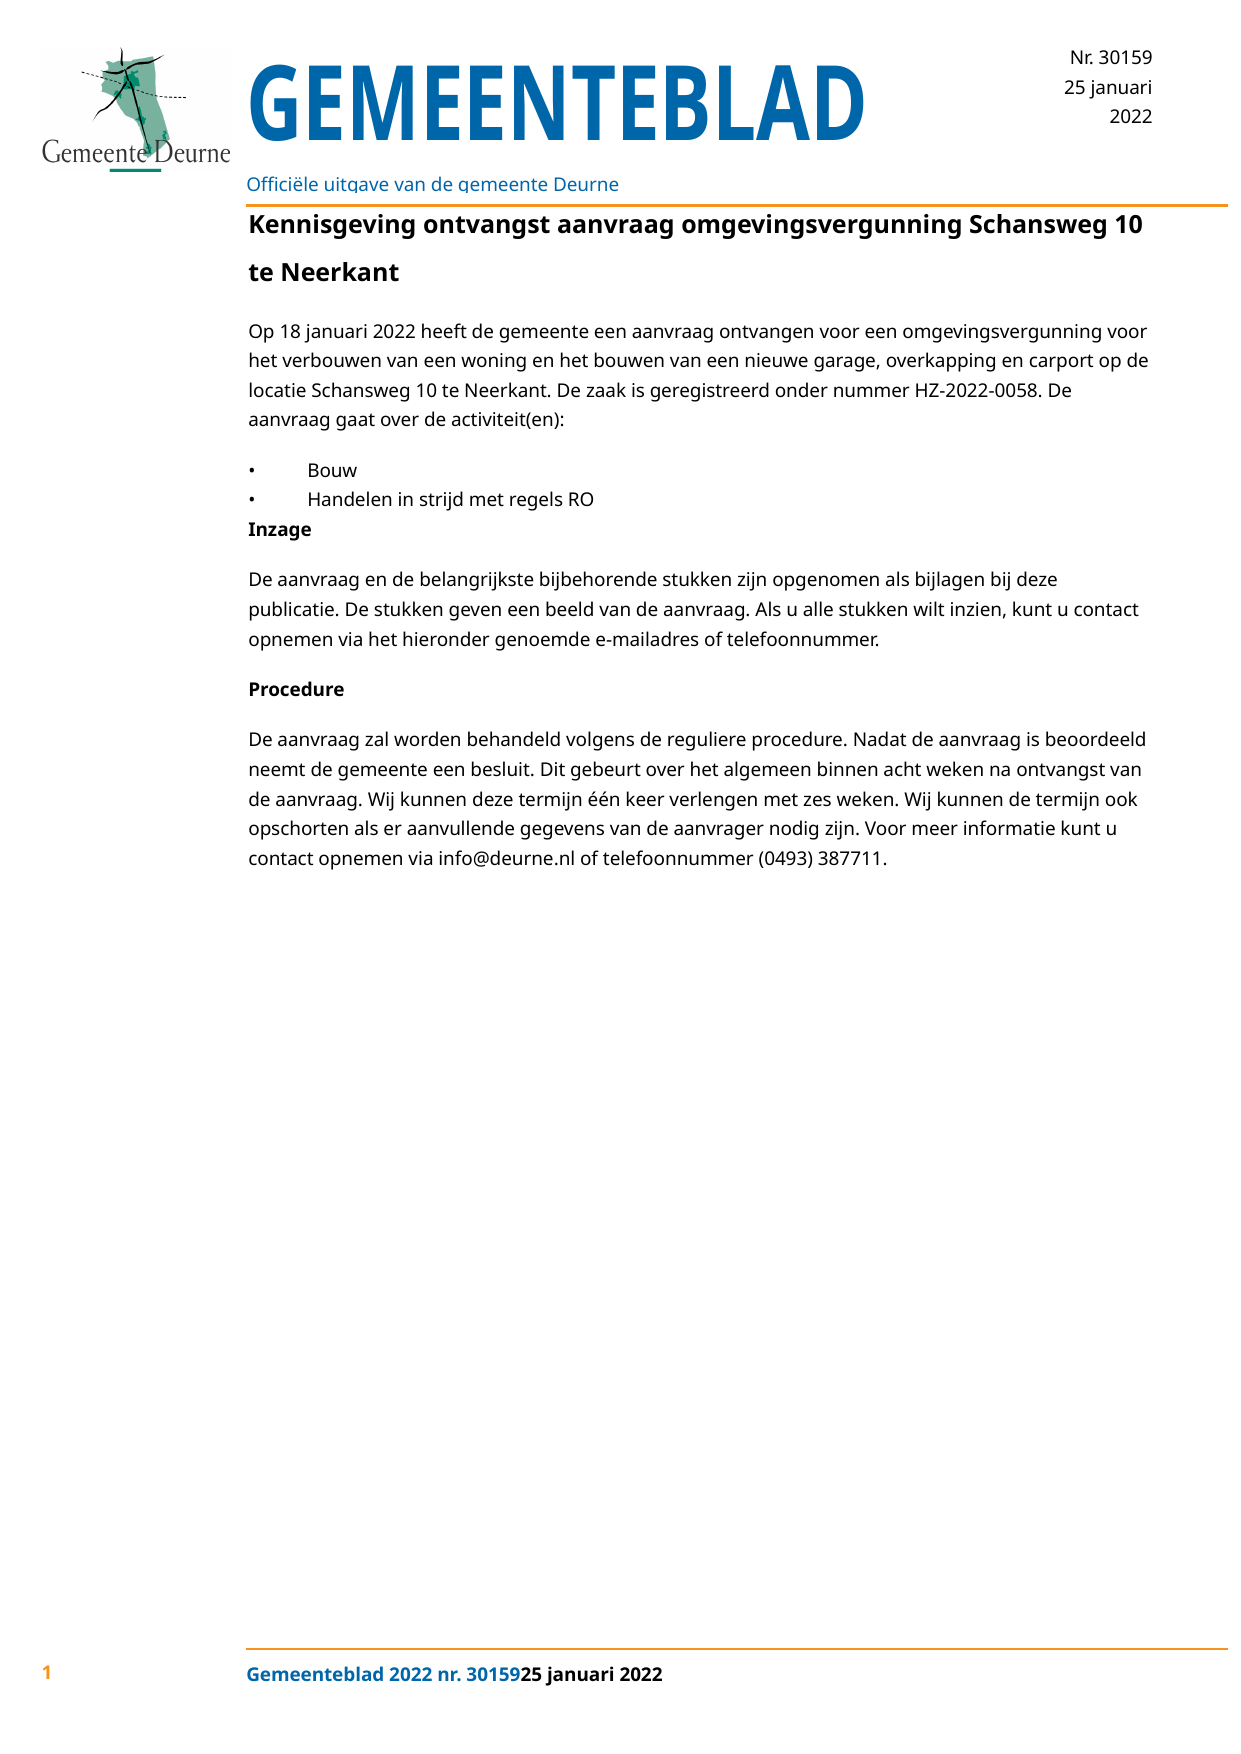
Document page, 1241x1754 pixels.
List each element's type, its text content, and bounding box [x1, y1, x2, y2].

text Inzage [248, 516, 1152, 542]
picture [41, 47, 231, 172]
text Op 18 januari 2022 heeft de gemeente een aanvraag ontvangen voor een omgevingsvergunning voor het verbouwen van een woning en het bouwen van een nieuwe garage, overkapping en carport op de locatie Schansweg 10 te Neerkant. De zaak is geregistreerd onder nummer HZ-2022-0058. De aanvraag gaat over de activiteit(en): [248, 318, 1152, 432]
text Kennisgeving ontvangst aanvraag omgevingsvergunning Schansweg 10 te Neerkant [248, 207, 1152, 288]
text De aanvraag zal worden behandeld volgens de reguliere procedure. Nadat de aanvraag is beoordeeld neemt de gemeente een besluit. Dit gebeurt over het algemeen binnen acht weken na ontvangst van de aanvraag. Wij kunnen deze termijn één keer verlengen met zes weken. Wij kunnen de termijn ook opschorten als er aanvullende gegevens van de aanvrager nodig zijn. Voor meer informatie kunt u contact opnemen via info@deurne.nl of telefoonnummer (0493) 387711. [248, 727, 1152, 871]
list Handelen in strijd met regels RO [248, 487, 1152, 512]
list Bouw [248, 457, 1152, 483]
text De aanvraag en de belangrijkste bijbehorende stukken zijn opgenomen als bijlagen bij deze publicatie. De stukken geven een beeld van de aanvraag. Als u alle stukken wilt inzien, kunt u contact opnemen via het hieronder genoemde e-mailadres of telefoonnummer. [248, 567, 1152, 652]
text Procedure [248, 676, 1152, 702]
